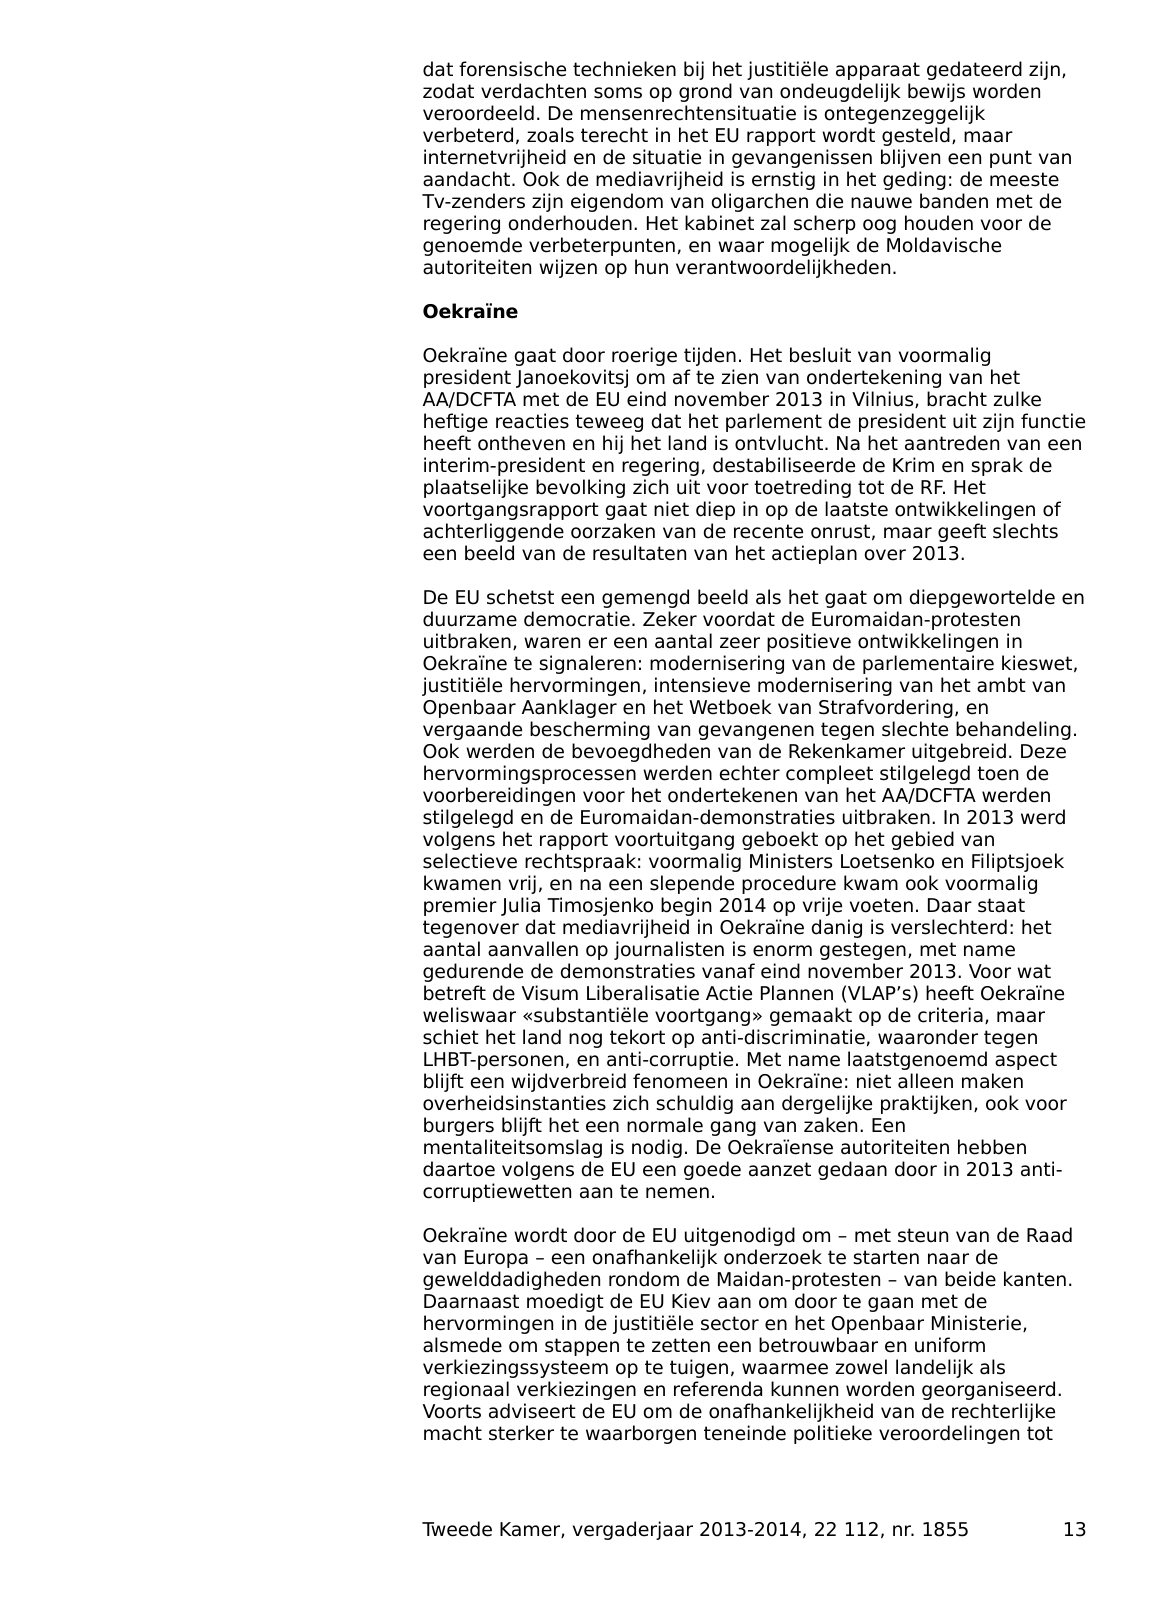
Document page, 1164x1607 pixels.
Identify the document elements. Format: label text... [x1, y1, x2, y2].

text Oekraïne gaat door roerige tijden. Het besluit van voormalig president Janoekovitsj om af te zien van ondertekening van het AA/DCFTA met de EU eind november 2013 in Vilnius, bracht zulke heftige reacties teweeg dat het parlement de president uit zijn functie heeft ontheven en hij het land is ontvlucht. Na het aantreden van een interim-president en regering, destabiliseerde de Krim en sprak de plaatselijke bevolking zich uit voor toetreding tot de RF. Het voortgangsrapport gaat niet diep in op de laatste ontwikkelingen of achterliggende oorzaken van de recente onrust, maar geeft slechts een beeld van de resultaten van het actieplan over 2013. [422, 345, 1087, 565]
text Oekraïne wordt door de EU uitgenodigd om – met steun van de Raad van Europa – een onafhankelijk onderzoek te starten naar de gewelddadigheden rondom de Maidan-protesten – van beide kanten. Daarnaast moedigt de EU Kiev aan om door te gaan met de hervormingen in de justitiële sector en het Openbaar Ministerie, alsmede om stappen te zetten een betrouwbaar en uniform verkiezingssysteem op te tuigen, waarmee zowel landelijk als regionaal verkiezingen en referenda kunnen worden georganiseerd. Voorts adviseert de EU om de onafhankelijkheid van de rechterlijke macht sterker te waarborgen teneinde politieke veroordelingen tot [422, 1225, 1087, 1444]
subtitle Oekraïne [422, 301, 1087, 323]
text dat forensische technieken bij het justitiële apparaat gedateerd zijn, zodat verdachten soms op grond van ondeugdelijk bewijs worden veroordeeld. De mensenrechtensituatie is ontegenzeggelijk verbeterd, zoals terecht in het EU rapport wordt gesteld, maar internetvrijheid en de situatie in gevangenissen blijven een punt van aandacht. Ook de mediavrijheid is ernstig in het geding: de meeste Tv-zenders zijn eigendom van oligarchen die nauwe banden met de regering onderhouden. Het kabinet zal scherp oog houden voor de genoemde verbeterpunten, en waar mogelijk de Moldavische autoriteiten wijzen op hun verantwoordelijkheden. [422, 59, 1087, 279]
text De EU schetst een gemengd beeld als het gaat om diepgewortelde en duurzame democratie. Zeker voordat de Euromaidan-protesten uitbraken, waren er een aantal zeer positieve ontwikkelingen in Oekraïne te signaleren: modernisering van de parlementaire kieswet, justitiële hervormingen, intensieve modernisering van het ambt van Openbaar Aanklager en het Wetboek van Strafvordering, en vergaande bescherming van gevangenen tegen slechte behandeling. Ook werden de bevoegdheden van de Rekenkamer uitgebreid. Deze hervormingsprocessen werden echter compleet stilgelegd toen de voorbereidingen voor het ondertekenen van het AA/DCFTA werden stilgelegd en de Euromaidan-demonstraties uitbraken. In 2013 werd volgens het rapport voortuitgang geboekt op het gebied van selectieve rechtspraak: voormalig Ministers Loetsenko en Filiptsjoek kwamen vrij, en na een slepende procedure kwam ook voormalig premier Julia Timosjenko begin 2014 op vrije voeten. Daar staat tegenover dat mediavrijheid in Oekraïne danig is verslechterd: het aantal aanvallen op journalisten is enorm gestegen, met name gedurende de demonstraties vanaf eind november 2013. Voor wat betreft de Visum Liberalisatie Actie Plannen (VLAP’s) heeft Oekraïne weliswaar «substantiële voortgang» gemaakt op de criteria, maar schiet het land nog tekort op anti-discriminatie, waaronder tegen LHBT-personen, en anti-corruptie. Met name laatstgenoemd aspect blijft een wijdverbreid fenomeen in Oekraïne: niet alleen maken overheidsinstanties zich schuldig aan dergelijke praktijken, ook voor burgers blijft het een normale gang van zaken. Een mentaliteitsomslag is nodig. De Oekraïense autoriteiten hebben daartoe volgens de EU een goede aanzet gedaan door in 2013 anti-corruptiewetten aan te nemen. [422, 587, 1087, 1203]
